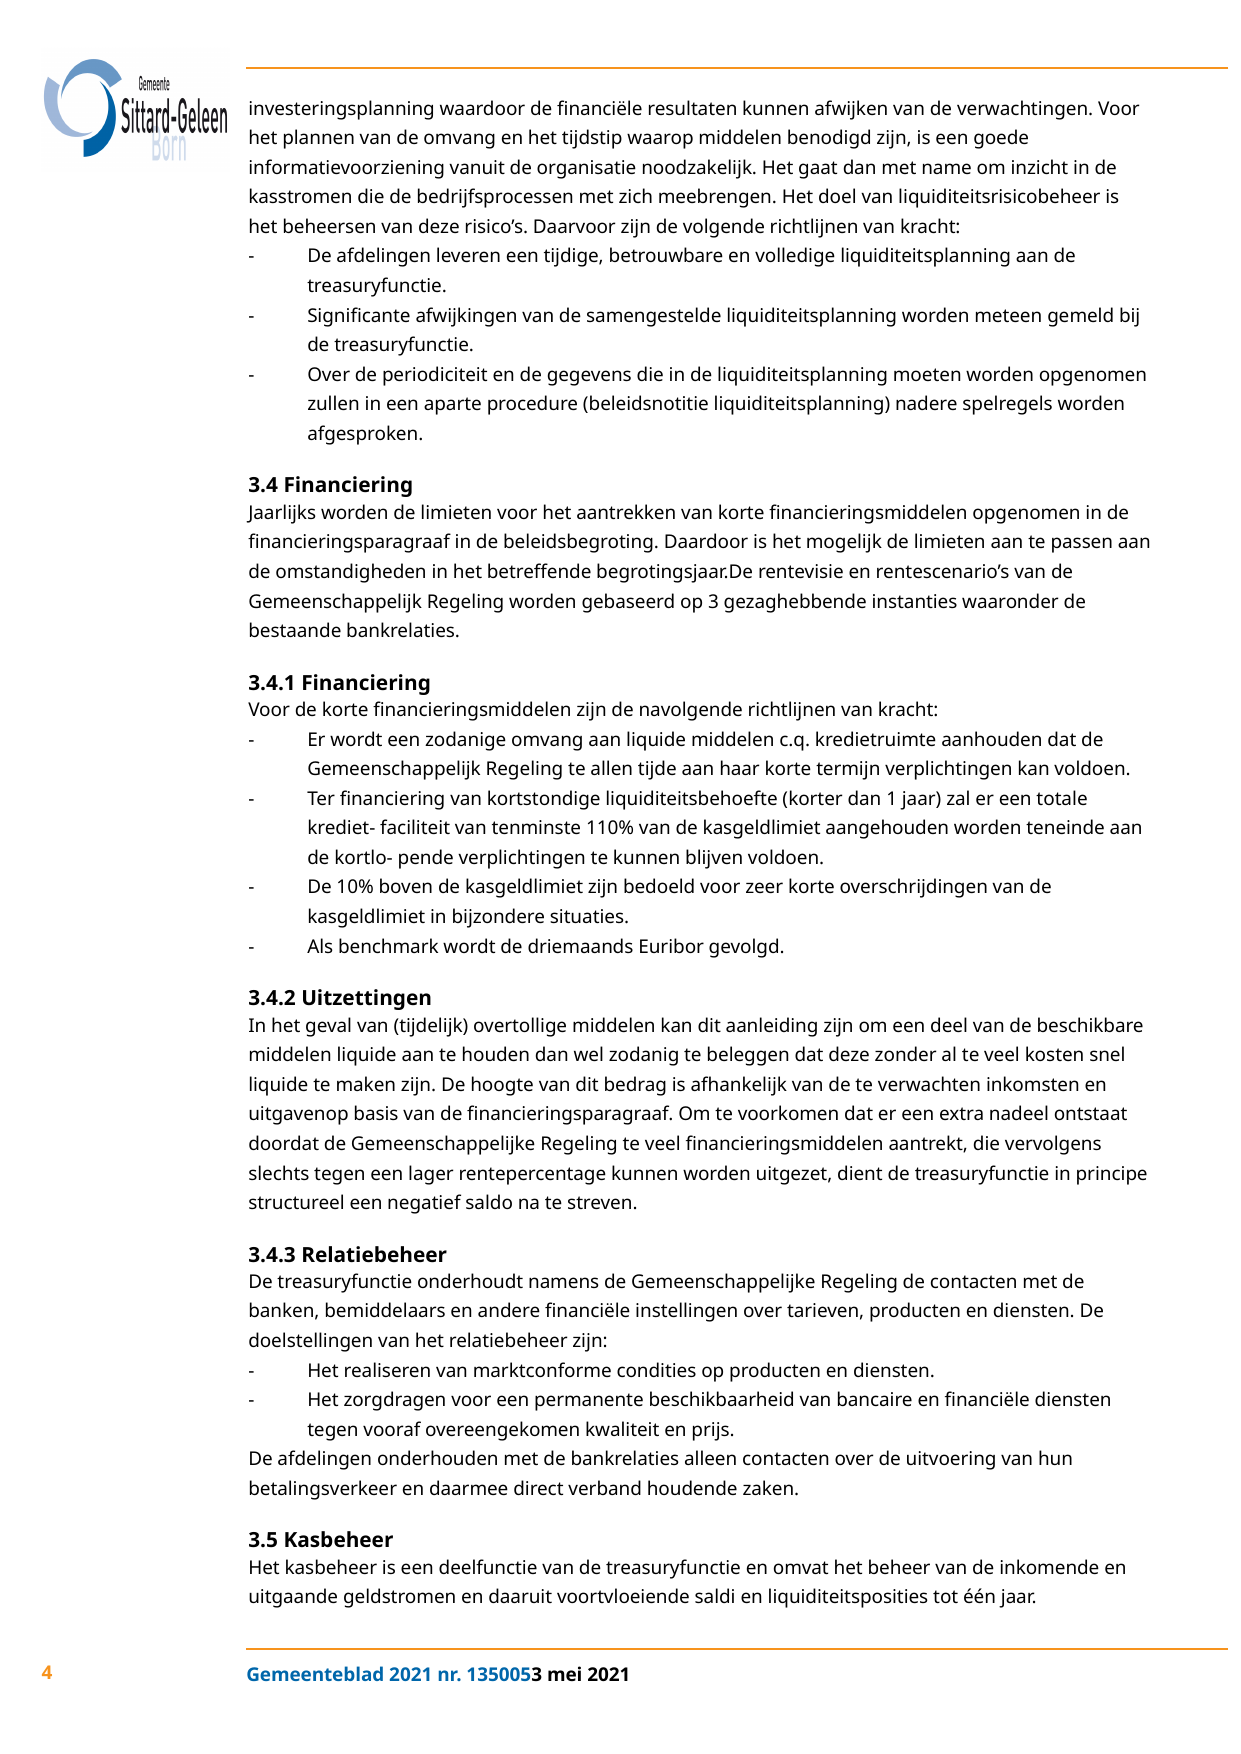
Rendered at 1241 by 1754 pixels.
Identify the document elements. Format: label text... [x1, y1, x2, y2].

list Het realiseren van marktconforme condities op producten en diensten. [248, 1357, 1152, 1383]
list De afdelingen leveren een tijdige, betrouwbare en volledige liquiditeitsplanning aan de treasuryfunctie. [248, 243, 1152, 298]
list De 10% boven de kasgeldlimiet zijn bedoeld voor zeer korte overschrijdingen van de kasgeldlimiet in bijzondere situaties. [248, 874, 1152, 929]
list Significante afwijkingen van de samengestelde liquiditeitsplanning worden meteen gemeld bij de treasuryfunctie. [248, 302, 1152, 357]
list Er wordt een zodanige omvang aan liquide middelen c.q. kredietruimte aanhouden dat de Gemeenschappelijk Regeling te allen tijde aan haar korte termijn verplichtingen kan voldoen. [248, 726, 1152, 781]
text De afdelingen onderhouden met de bankrelaties alleen contacten over de uitvoering van hun betalingsverkeer en daarmee direct verband houdende zaken. [248, 1446, 1152, 1501]
text De treasuryfunctie onderhoudt namens de Gemeenschappelijke Regeling de contacten met de [248, 1268, 1152, 1294]
text 3.4.3 Relatiebeheer [248, 1240, 1152, 1268]
text In het geval van (tijdelijk) overtollige middelen kan dit aanleiding zijn om een deel van de beschikbare middelen liquide aan te houden dan wel zodanig te beleggen dat deze zonder al te veel kosten snel liquide te maken zijn. De hoogte van dit bedrag is afhankelijk van de te verwachten inkomsten en uitgavenop basis van de financieringsparagraaf. Om te voorkomen dat er een extra nadeel ontstaat doordat de Gemeenschappelijke Regeling te veel financieringsmiddelen aantrekt, die vervolgens slechts tegen een lager rentepercentage kunnen worden uitgezet, dient de treasuryfunctie in principe structureel een negatief saldo na te streven. [248, 1012, 1152, 1215]
list Als benchmark wordt de driemaands Euribor gevolgd. [248, 933, 1152, 959]
list Over de periodiciteit en de gegevens die in de liquiditeitsplanning moeten worden opgenomen zullen in een aparte procedure (beleidsnotitie liquiditeitsplanning) nadere spelregels worden afgesproken. [248, 361, 1152, 446]
text investeringsplanning waardoor de financiële resultaten kunnen afwijken van de verwachtingen. Voor het plannen van de omvang en het tijdstip waarop middelen benodigd zijn, is een goede informatievoorziening vanuit de organisatie noodzakelijk. Het gaat dan met name om inzicht in de kasstromen die de bedrijfsprocessen met zich meebrengen. Het doel van liquiditeitsrisicobeheer is het beheersen van deze risico’s. Daarvoor zijn de volgende richtlijnen van kracht: [248, 95, 1152, 239]
picture [41, 47, 231, 172]
text Voor de korte financieringsmiddelen zijn de navolgende richtlijnen van kracht: [248, 696, 1152, 722]
text 3.4.2 Uitzettingen [248, 983, 1152, 1012]
text Het kasbeheer is een deelfunctie van de treasuryfunctie en omvat het beheer van de inkomende en uitgaande geldstromen en daaruit voortvloeiende saldi en liquiditeitsposities tot één jaar. [248, 1554, 1152, 1609]
list Ter financiering van kortstondige liquiditeitsbehoefte (korter dan 1 jaar) zal er een totale krediet- faciliteit van tenminste 110% van de kasgeldlimiet aangehouden worden teneinde aan de kortlo- pende verplichtingen te kunnen blijven voldoen. [248, 785, 1152, 870]
text banken, bemiddelaars en andere financiële instellingen over tarieven, producten en diensten. De doelstellingen van het relatiebeheer zijn: [248, 1298, 1152, 1353]
text 3.4.1 Financiering [248, 668, 1152, 696]
text 3.5 Kasbeheer [248, 1526, 1152, 1554]
list Het zorgdragen voor een permanente beschikbaarheid van bancaire en financiële diensten tegen vooraf overeengekomen kwaliteit en prijs. [248, 1386, 1152, 1442]
text Jaarlijks worden de limieten voor het aantrekken van korte financieringsmiddelen opgenomen in de financieringsparagraaf in de beleidsbegroting. Daardoor is het mogelijk de limieten aan te passen aan de omstandigheden in het betreffende begrotingsjaar.De rentevisie en rentescenario’s van de Gemeenschappelijk Regeling worden gebaseerd op 3 gezaghebbende instanties waaronder de bestaande bankrelaties. [248, 499, 1152, 643]
text 3.4 Financiering [248, 471, 1152, 499]
